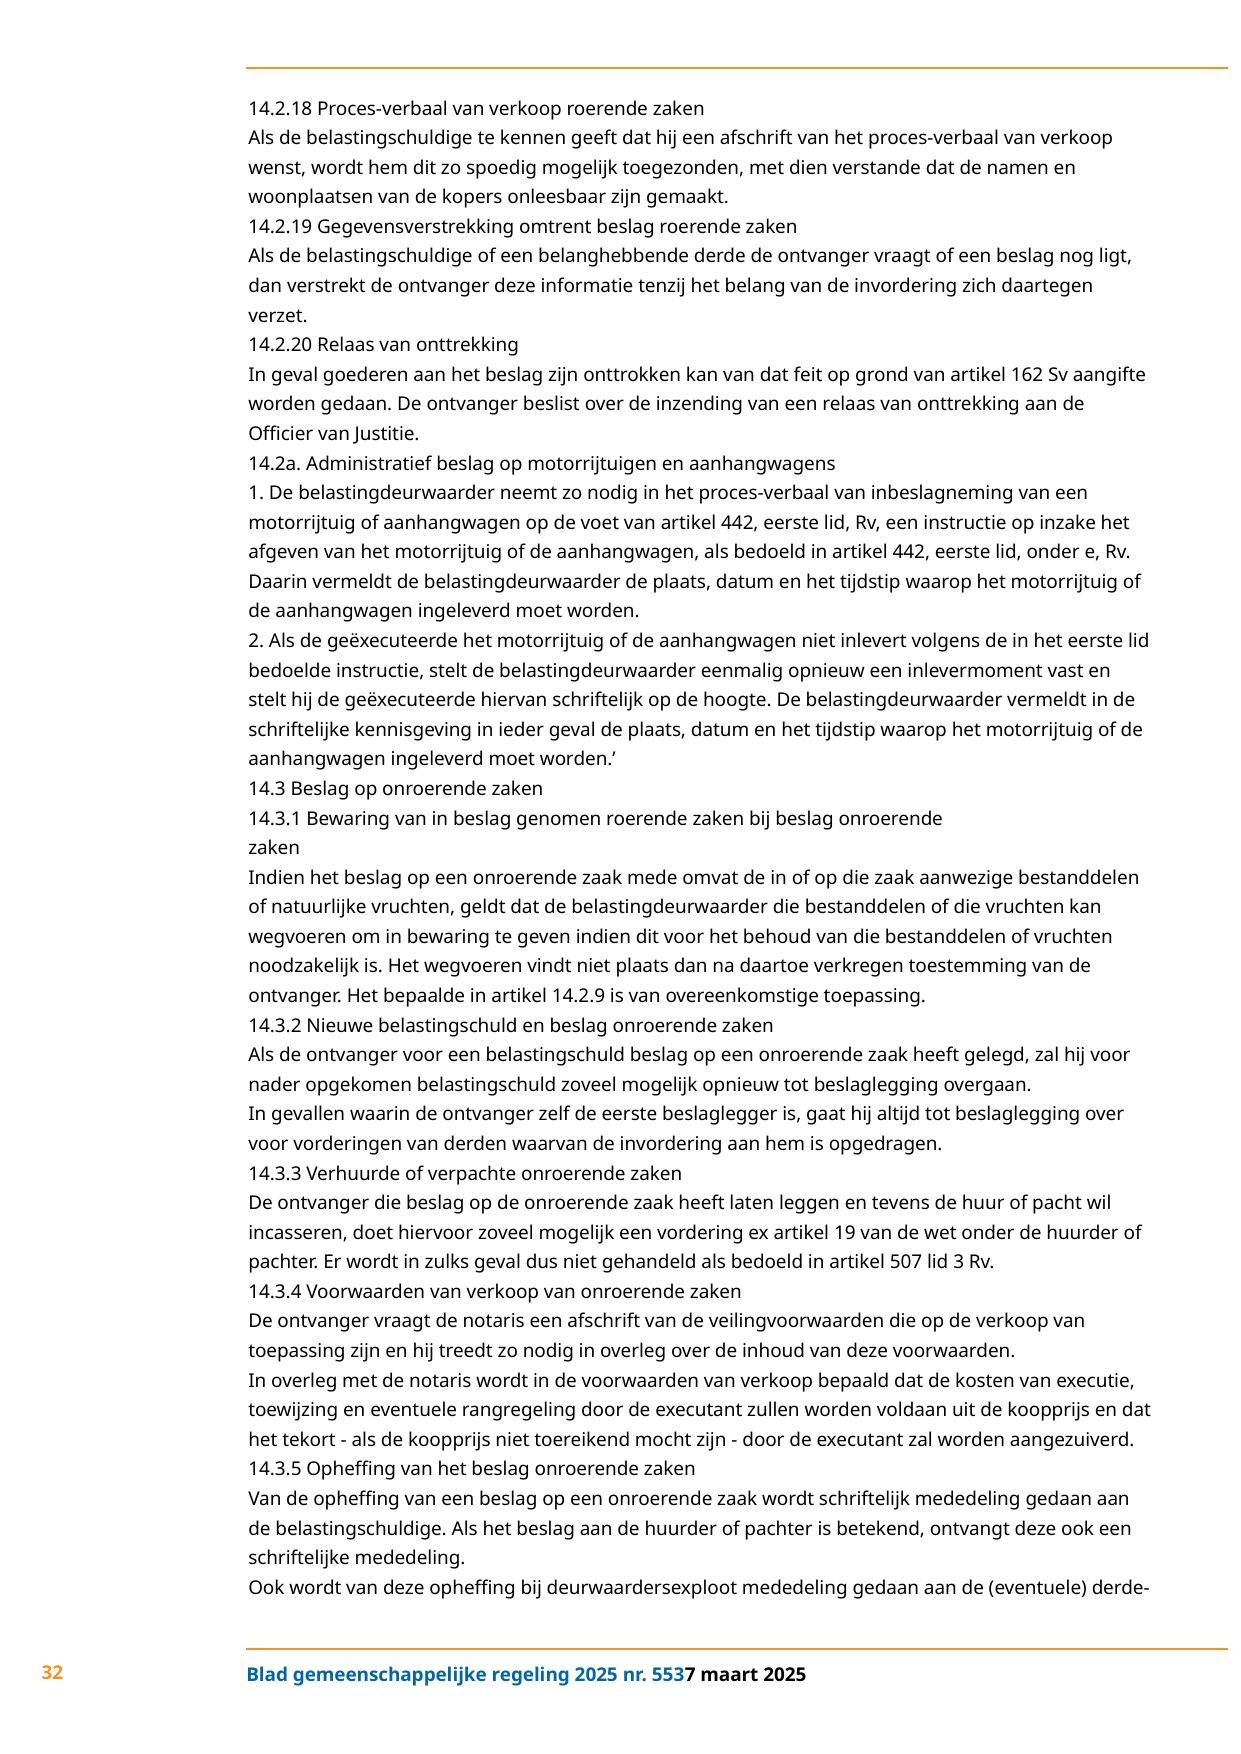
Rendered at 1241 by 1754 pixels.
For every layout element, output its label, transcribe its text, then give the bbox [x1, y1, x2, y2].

text 14.2a. Administratief beslag op motorrijtuigen en aanhangwagens [248, 450, 1152, 476]
text In overleg met de notaris wordt in de voorwaarden van verkoop bepaald dat de kosten van executie, toewijzing en eventuele rangregeling door de executant zullen worden voldaan uit de koopprijs en dat het tekort - als de koopprijs niet toereikend mocht zijn - door de executant zal worden aangezuiverd. [248, 1367, 1152, 1452]
text In gevallen waarin de ontvanger zelf de eerste beslaglegger is, gaat hij altijd tot beslaglegging over voor vorderingen van derden waarvan de invordering aan hem is opgedragen. [248, 1101, 1152, 1156]
text De ontvanger die beslag op de onroerende zaak heeft laten leggen en tevens de huur of pacht wil incasseren, doet hiervoor zoveel mogelijk een vordering ex artikel 19 van de wet onder de huurder of pachter. Er wordt in zulks geval dus niet gehandeld als bedoeld in artikel 507 lid 3 Rv. [248, 1189, 1152, 1274]
text 14.3.5 Opheffing van het beslag onroerende zaken [248, 1456, 1152, 1481]
text Ook wordt van deze opheffing bij deurwaardersexploot mededeling gedaan aan de (eventuele) derde- [248, 1574, 1152, 1600]
text zaken [248, 834, 1152, 860]
text Als de belastingschuldige te kennen geeft dat hij een afschrift van het proces-verbaal van verkoop wenst, wordt hem dit zo spoedig mogelijk toegezonden, met dien verstande dat de namen en woonplaatsen van de kopers onleesbaar zijn gemaakt. [248, 124, 1152, 209]
text De ontvanger vraagt de notaris een afschrift van de veilingvoorwaarden die op de verkoop van toepassing zijn en hij treedt zo nodig in overleg over de inhoud van deze voorwaarden. [248, 1308, 1152, 1363]
text 1. De belastingdeurwaarder neemt zo nodig in het proces-verbaal van inbeslagneming van een motorrijtuig of aanhangwagen op de voet van artikel 442, eerste lid, Rv, een instructie op inzake het afgeven van het motorrijtuig of de aanhangwagen, als bedoeld in artikel 442, eerste lid, onder e, Rv. Daarin vermeldt de belastingdeurwaarder de plaats, datum en het tijdstip waarop het motorrijtuig of de aanhangwagen ingeleverd moet worden. [248, 479, 1152, 623]
text Als de belastingschuldige of een belanghebbende derde de ontvanger vraagt of een beslag nog ligt, dan verstrekt de ontvanger deze informatie tenzij het belang van de invordering zich daartegen verzet. [248, 243, 1152, 328]
text In geval goederen aan het beslag zijn onttrokken kan van dat feit op grond van artikel 162 Sv aangifte worden gedaan. De ontvanger beslist over de inzending van een relaas van onttrekking aan de Officier van Justitie. [248, 361, 1152, 446]
text 14.2.18 Proces-verbaal van verkoop roerende zaken [248, 95, 1152, 121]
text 2. Als de geëxecuteerde het motorrijtuig of de aanhangwagen niet inlevert volgens de in het eerste lid bedoelde instructie, stelt de belastingdeurwaarder eenmalig opnieuw een inlevermoment vast en stelt hij de geëxecuteerde hiervan schriftelijk op de hoogte. De belastingdeurwaarder vermeldt in de schriftelijke kennisgeving in ieder geval de plaats, datum en het tijdstip waarop het motorrijtuig of de aanhangwagen ingeleverd moet worden.’ [248, 627, 1152, 771]
text 14.3.3 Verhuurde of verpachte onroerende zaken [248, 1160, 1152, 1186]
text 14.3.4 Voorwaarden van verkoop van onroerende zaken [248, 1278, 1152, 1304]
text Indien het beslag op een onroerende zaak mede omvat de in of op die zaak aanwezige bestanddelen of natuurlijke vruchten, geldt dat de belastingdeurwaarder die bestanddelen of die vruchten kan wegvoeren om in bewaring te geven indien dit voor het behoud van die bestanddelen of vruchten noodzakelijk is. Het wegvoeren vindt niet plaats dan na daartoe verkregen toestemming van de ontvanger. Het bepaalde in artikel 14.2.9 is van overeenkomstige toepassing. [248, 864, 1152, 1008]
text 14.3 Beslag op onroerende zaken [248, 775, 1152, 801]
picture [41, 47, 231, 172]
text Van de opheffing van een beslag op een onroerende zaak wordt schriftelijk mededeling gedaan aan de belastingschuldige. Als het beslag aan de huurder of pachter is betekend, ontvangt deze ook een schriftelijke mededeling. [248, 1485, 1152, 1570]
text Als de ontvanger voor een belastingschuld beslag op een onroerende zaak heeft gelegd, zal hij voor nader opgekomen belastingschuld zoveel mogelijk opnieuw tot beslaglegging overgaan. [248, 1041, 1152, 1097]
text 14.2.19 Gegevensverstrekking omtrent beslag roerende zaken [248, 213, 1152, 239]
text 14.3.2 Nieuwe belastingschuld en beslag onroerende zaken [248, 1012, 1152, 1038]
text 14.2.20 Relaas van onttrekking [248, 331, 1152, 357]
text 14.3.1 Bewaring van in beslag genomen roerende zaken bij beslag onroerende [248, 805, 1152, 831]
